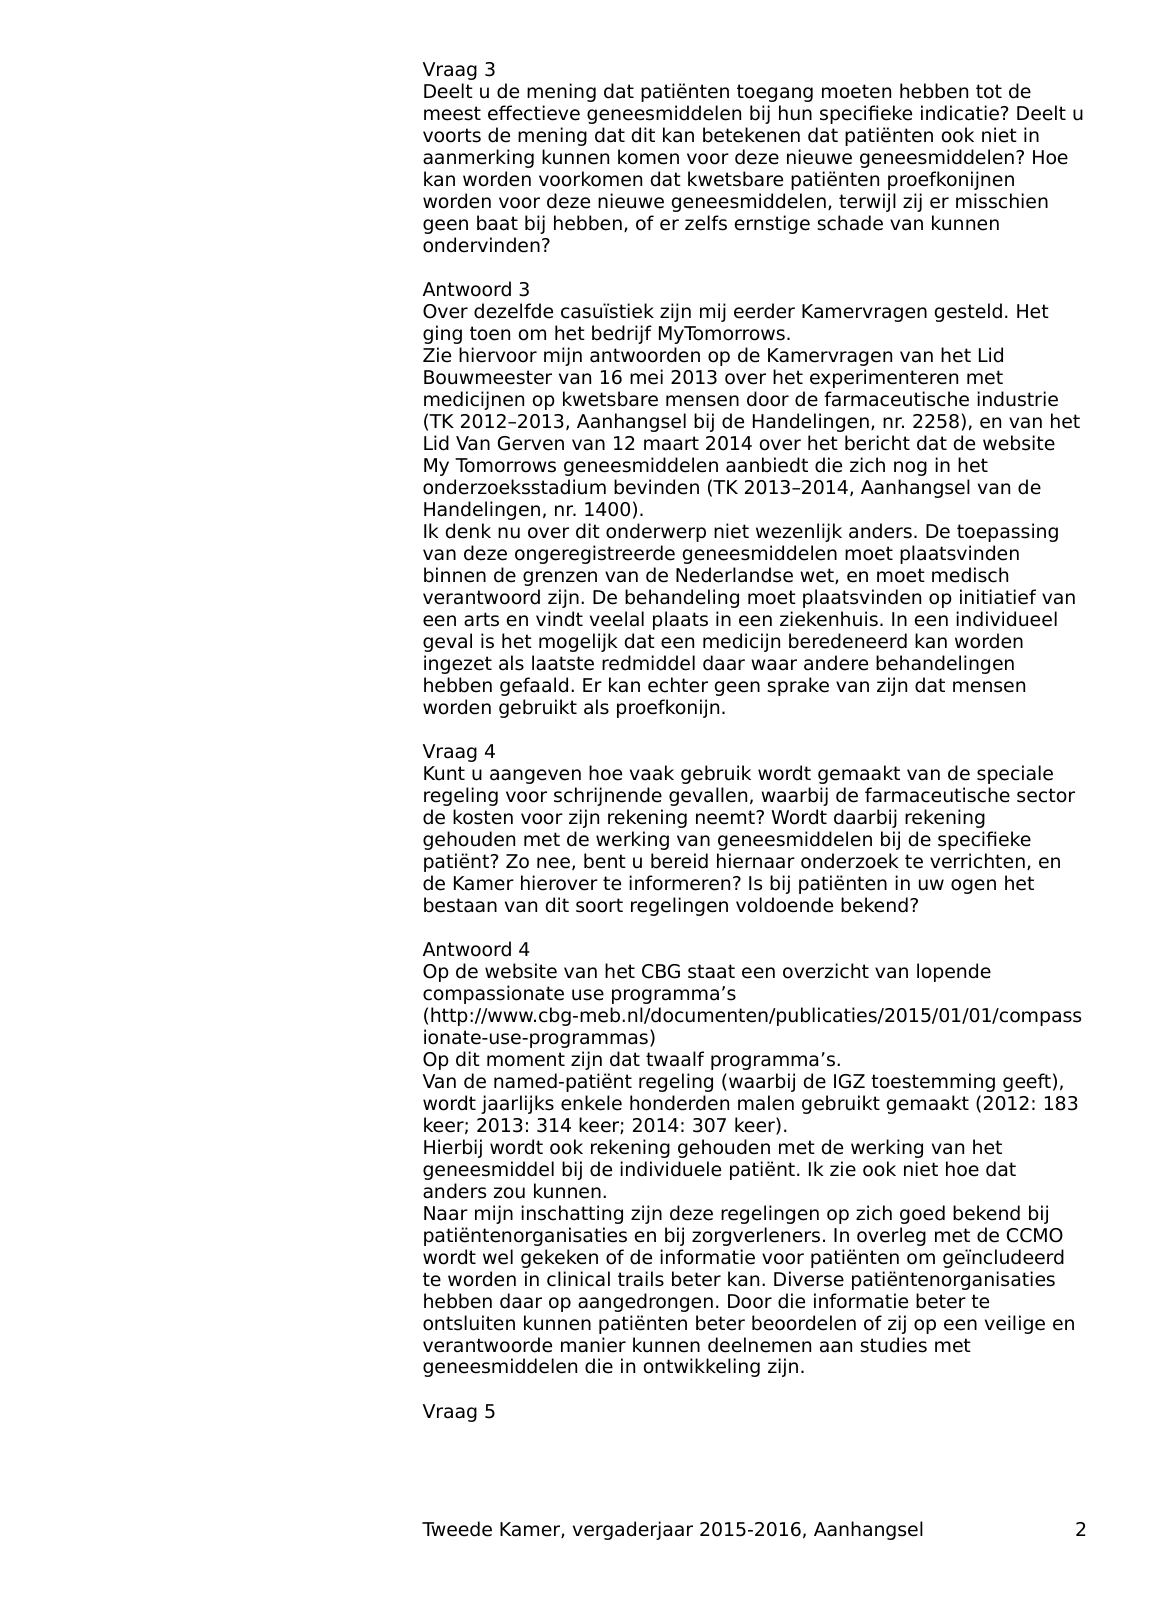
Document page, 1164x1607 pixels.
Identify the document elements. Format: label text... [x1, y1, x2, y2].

text Vraag 5 [422, 1401, 1087, 1423]
text Over dezelfde casuïstiek zijn mij eerder Kamervragen gesteld. Het ging toen om het bedrijf MyTomorrows. [422, 301, 1087, 345]
text Op de website van het CBG staat een overzicht van lopende compassionate use programma’s (http://www.cbg-meb.nl/documenten/publicaties/2015/01/01/compassionate-use-programmas) [422, 961, 1087, 1049]
text Zie hiervoor mijn antwoorden op de Kamervragen van het Lid Bouwmeester van 16 mei 2013 over het experimenteren met medicijnen op kwetsbare mensen door de farmaceutische industrie (TK 2012–2013, Aanhangsel bij de Handelingen, nr. 2258), en van het Lid Van Gerven van 12 maart 2014 over het bericht dat de website My Tomorrows geneesmiddelen aanbiedt die zich nog in het onderzoeksstadium bevinden (TK 2013–2014, Aanhangsel van de Handelingen, nr. 1400). [422, 345, 1087, 521]
text Antwoord 3 [422, 279, 1087, 301]
text Antwoord 4 [422, 939, 1087, 961]
text Vraag 3 [422, 59, 1087, 81]
text Ik denk nu over dit onderwerp niet wezenlijk anders. De toepassing van deze ongeregistreerde geneesmiddelen moet plaatsvinden binnen de grenzen van de Nederlandse wet, en moet medisch verantwoord zijn. De behandeling moet plaatsvinden op initiatief van een arts en vindt veelal plaats in een ziekenhuis. In een individueel geval is het mogelijk dat een medicijn beredeneerd kan worden ingezet als laatste redmiddel daar waar andere behandelingen hebben gefaald. Er kan echter geen sprake van zijn dat mensen worden gebruikt als proefkonijn. [422, 521, 1087, 719]
text Deelt u de mening dat patiënten toegang moeten hebben tot de meest effectieve geneesmiddelen bij hun specifieke indicatie? Deelt u voorts de mening dat dit kan betekenen dat patiënten ook niet in aanmerking kunnen komen voor deze nieuwe geneesmiddelen? Hoe kan worden voorkomen dat kwetsbare patiënten proefkonijnen worden voor deze nieuwe geneesmiddelen, terwijl zij er misschien geen baat bij hebben, of er zelfs ernstige schade van kunnen ondervinden? [422, 81, 1087, 257]
text Vraag 4 [422, 741, 1087, 763]
text Kunt u aangeven hoe vaak gebruik wordt gemaakt van de speciale regeling voor schrijnende gevallen, waarbij de farmaceutische sector de kosten voor zijn rekening neemt? Wordt daarbij rekening gehouden met de werking van geneesmiddelen bij de specifieke patiënt? Zo nee, bent u bereid hiernaar onderzoek te verrichten, en de Kamer hierover te informeren? Is bij patiënten in uw ogen het bestaan van dit soort regelingen voldoende bekend? [422, 763, 1087, 917]
text Op dit moment zijn dat twaalf programma’s. [422, 1049, 1087, 1071]
text Naar mijn inschatting zijn deze regelingen op zich goed bekend bij patiëntenorganisaties en bij zorgverleners. In overleg met de CCMO wordt wel gekeken of de informatie voor patiënten om geïncludeerd te worden in clinical trails beter kan. Diverse patiëntenorganisaties hebben daar op aangedrongen. Door die informatie beter te ontsluiten kunnen patiënten beter beoordelen of zij op een veilige en verantwoorde manier kunnen deelnemen aan studies met geneesmiddelen die in ontwikkeling zijn. [422, 1203, 1087, 1378]
text Hierbij wordt ook rekening gehouden met de werking van het geneesmiddel bij de individuele patiënt. Ik zie ook niet hoe dat anders zou kunnen. [422, 1137, 1087, 1203]
text Van de named-patiënt regeling (waarbij de IGZ toestemming geeft), wordt jaarlijks enkele honderden malen gebruikt gemaakt (2012: 183 keer; 2013: 314 keer; 2014: 307 keer). [422, 1071, 1087, 1137]
